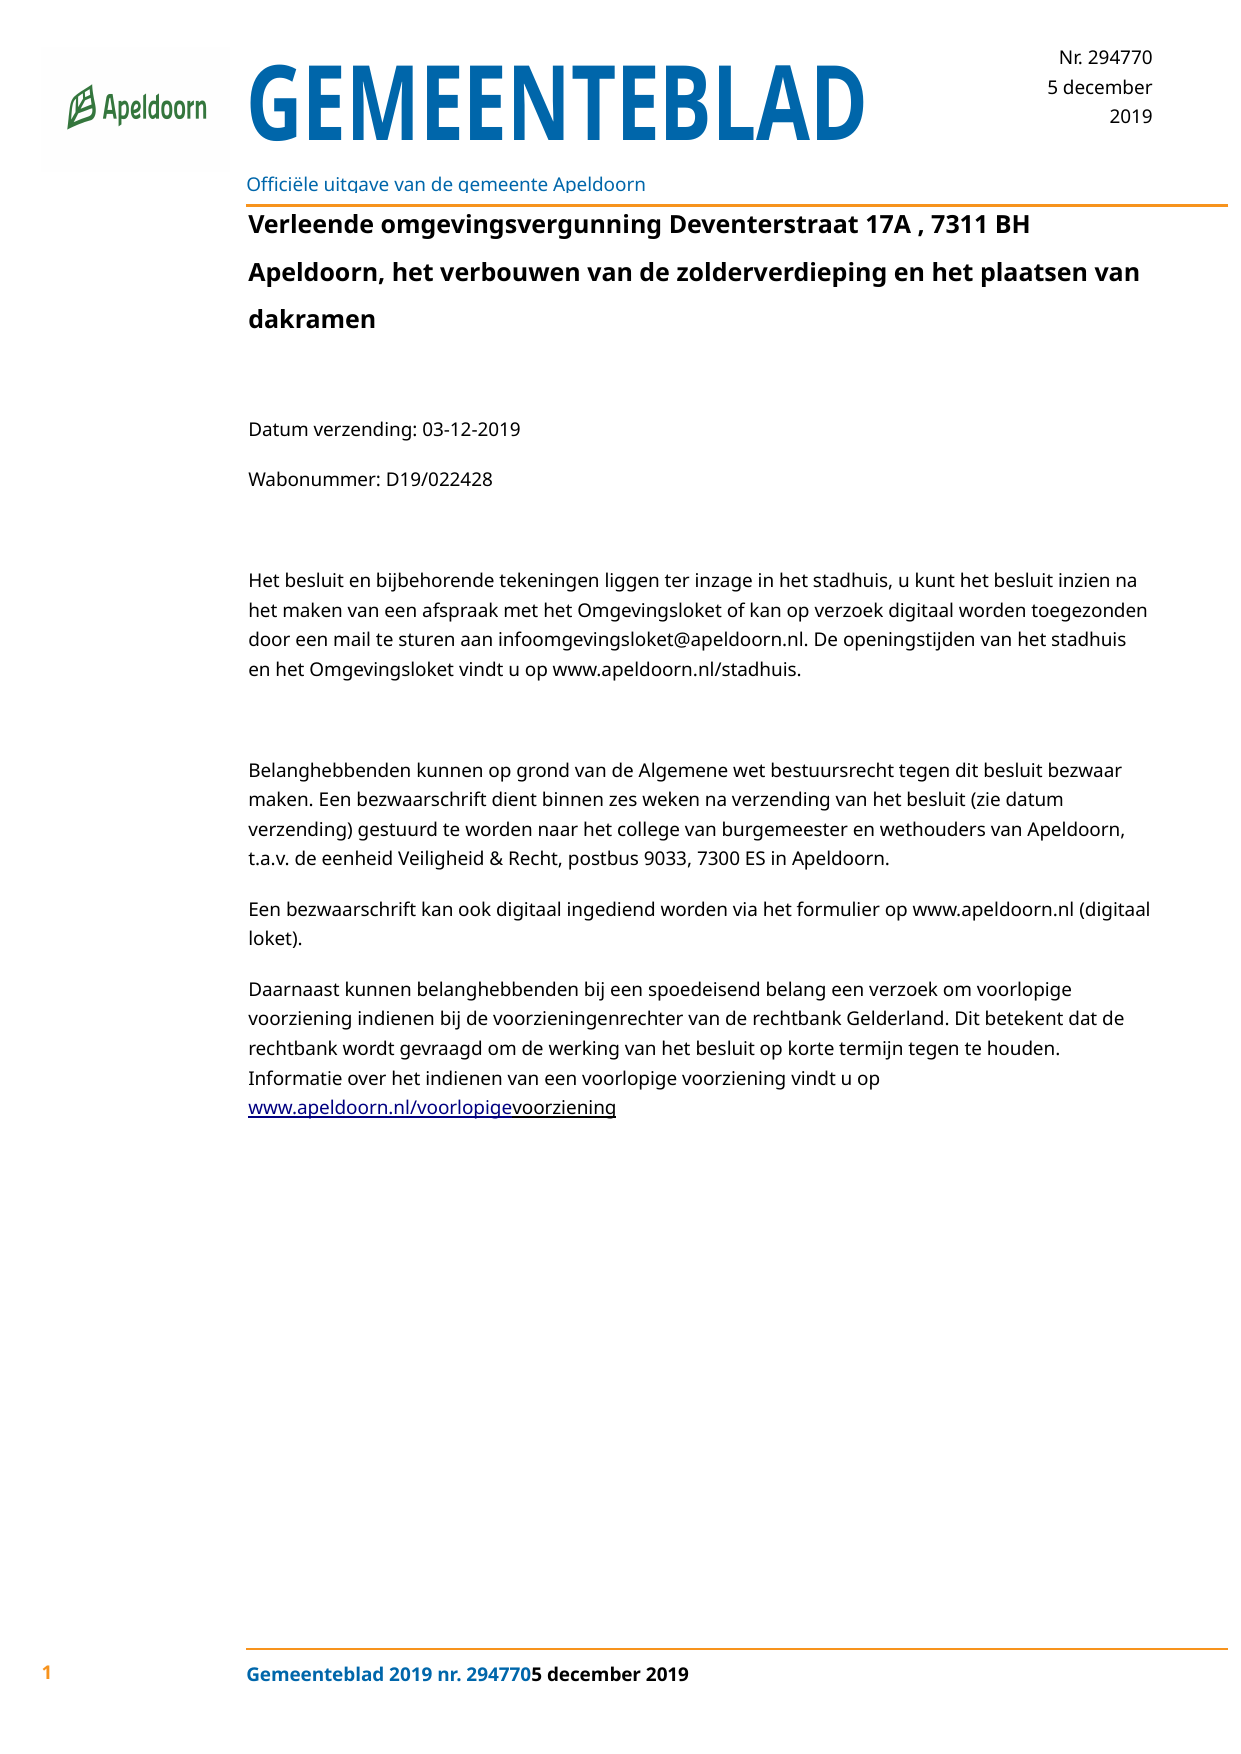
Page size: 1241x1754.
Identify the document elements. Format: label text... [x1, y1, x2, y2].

text Datum verzending: 03-12-2019 [248, 416, 1152, 442]
text Wabonummer: D19/022428 [248, 466, 1152, 492]
text Belanghebbenden kunnen op grond van de Algemene wet bestuursrecht tegen dit besluit bezwaar maken. Een bezwaarschrift dient binnen zes weken na verzending van het besluit (zie datum verzending) gestuurd te worden naar het college van burgemeester en wethouders van Apeldoorn, t.a.v. de eenheid Veiligheid & Recht, postbus 9033, 7300 ES in Apeldoorn. [248, 757, 1152, 871]
text Verleende omgevingsvergunning Deventerstraat 17A , 7311 BH Apeldoorn, het verbouwen van de zolderverdieping en het plaatsen van dakramen [248, 207, 1152, 336]
picture [41, 47, 231, 172]
text Het besluit en bijbehorende tekeningen liggen ter inzage in het stadhuis, u kunt het besluit inzien na het maken van een afspraak met het Omgevingsloket of kan op verzoek digitaal worden toegezonden door een mail te sturen aan infoomgevingsloket@apeldoorn.nl. De openingstijden van het stadhuis en het Omgevingsloket vindt u op www.apeldoorn.nl/stadhuis. [248, 567, 1152, 682]
text Daarnaast kunnen belanghebbenden bij een spoedeisend belang een verzoek om voorlopige voorziening indienen bij de voorzieningenrechter van de rechtbank Gelderland. Dit betekent dat de rechtbank wordt gevraagd om de werking van het besluit op korte termijn tegen te houden. Informatie over het indienen van een voorlopige voorziening vindt u op www.apeldoorn.nl/voorlopigevoorziening [248, 976, 1152, 1120]
text Een bezwaarschrift kan ook digitaal ingediend worden via het formulier op www.apeldoorn.nl (digitaal loket). [248, 896, 1152, 951]
